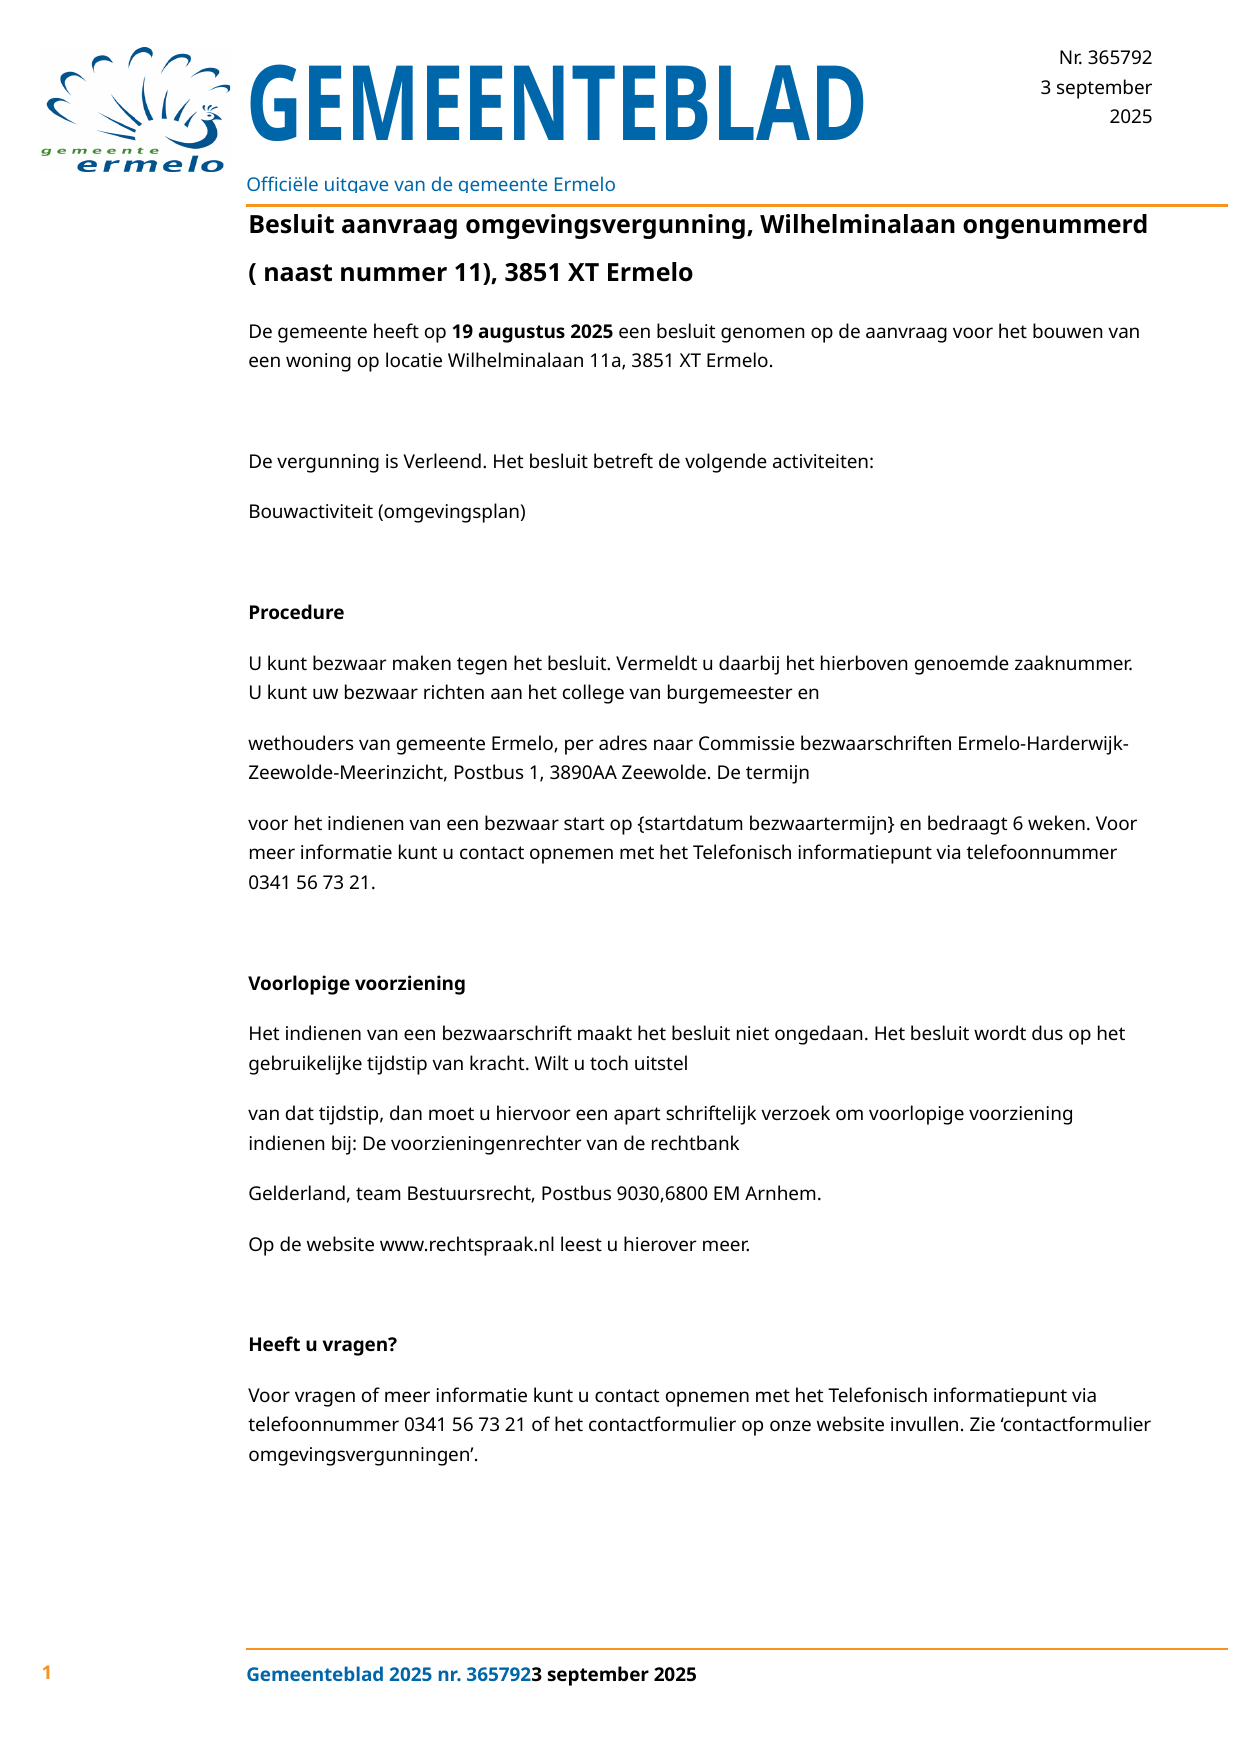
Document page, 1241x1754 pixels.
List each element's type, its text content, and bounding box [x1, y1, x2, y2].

text voor het indienen van een bezwaar start op {startdatum bezwaartermijn} en bedraagt 6 weken. Voor meer informatie kunt u contact opnemen met het Telefonisch informatiepunt via telefoonnummer 0341 56 73 21. [248, 810, 1152, 895]
text van dat tijdstip, dan moet u hiervoor een apart schriftelijk verzoek om voorlopige voorziening indienen bij: De voorzieningenrechter van de rechtbank [248, 1100, 1152, 1156]
text Het indienen van een bezwaarschrift maakt het besluit niet ongedaan. Het besluit wordt dus op het gebruikelijke tijdstip van kracht. Wilt u toch uitstel [248, 1020, 1152, 1076]
text De vergunning is Verleend. Het besluit betreft de volgende activiteiten: [248, 448, 1152, 474]
text Heeft u vragen? [248, 1332, 1152, 1357]
text Voorlopige voorziening [248, 970, 1152, 996]
text Bouwactiviteit (omgevingsplan) [248, 499, 1152, 524]
picture [41, 47, 231, 172]
text Op de website www.rechtspraak.nl leest u hierover meer. [248, 1231, 1152, 1257]
text De gemeente heeft op 19 augustus 2025 een besluit genomen op de aanvraag voor het bouwen van een woning op locatie Wilhelminalaan 11a, 3851 XT Ermelo. [248, 318, 1152, 373]
text Gelderland, team Bestuursrecht, Postbus 9030,6800 EM Arnhem. [248, 1180, 1152, 1206]
text Voor vragen of meer informatie kunt u contact opnemen met het Telefonisch informatiepunt via telefoonnummer 0341 56 73 21 of het contactformulier op onze website invullen. Zie ‘contactformulier omgevingsvergunningen’. [248, 1382, 1152, 1467]
text wethouders van gemeente Ermelo, per adres naar Commissie bezwaarschriften Ermelo-Harderwijk-Zeewolde-Meerinzicht, Postbus 1, 3890AA Zeewolde. De termijn [248, 730, 1152, 785]
text U kunt bezwaar maken tegen het besluit. Vermeldt u daarbij het hierboven genoemde zaaknummer. U kunt uw bezwaar richten aan het college van burgemeester en [248, 650, 1152, 705]
text Besluit aanvraag omgevingsvergunning, Wilhelminalaan ongenummerd ( naast nummer 11), 3851 XT Ermelo [248, 207, 1152, 288]
text Procedure [248, 599, 1152, 625]
